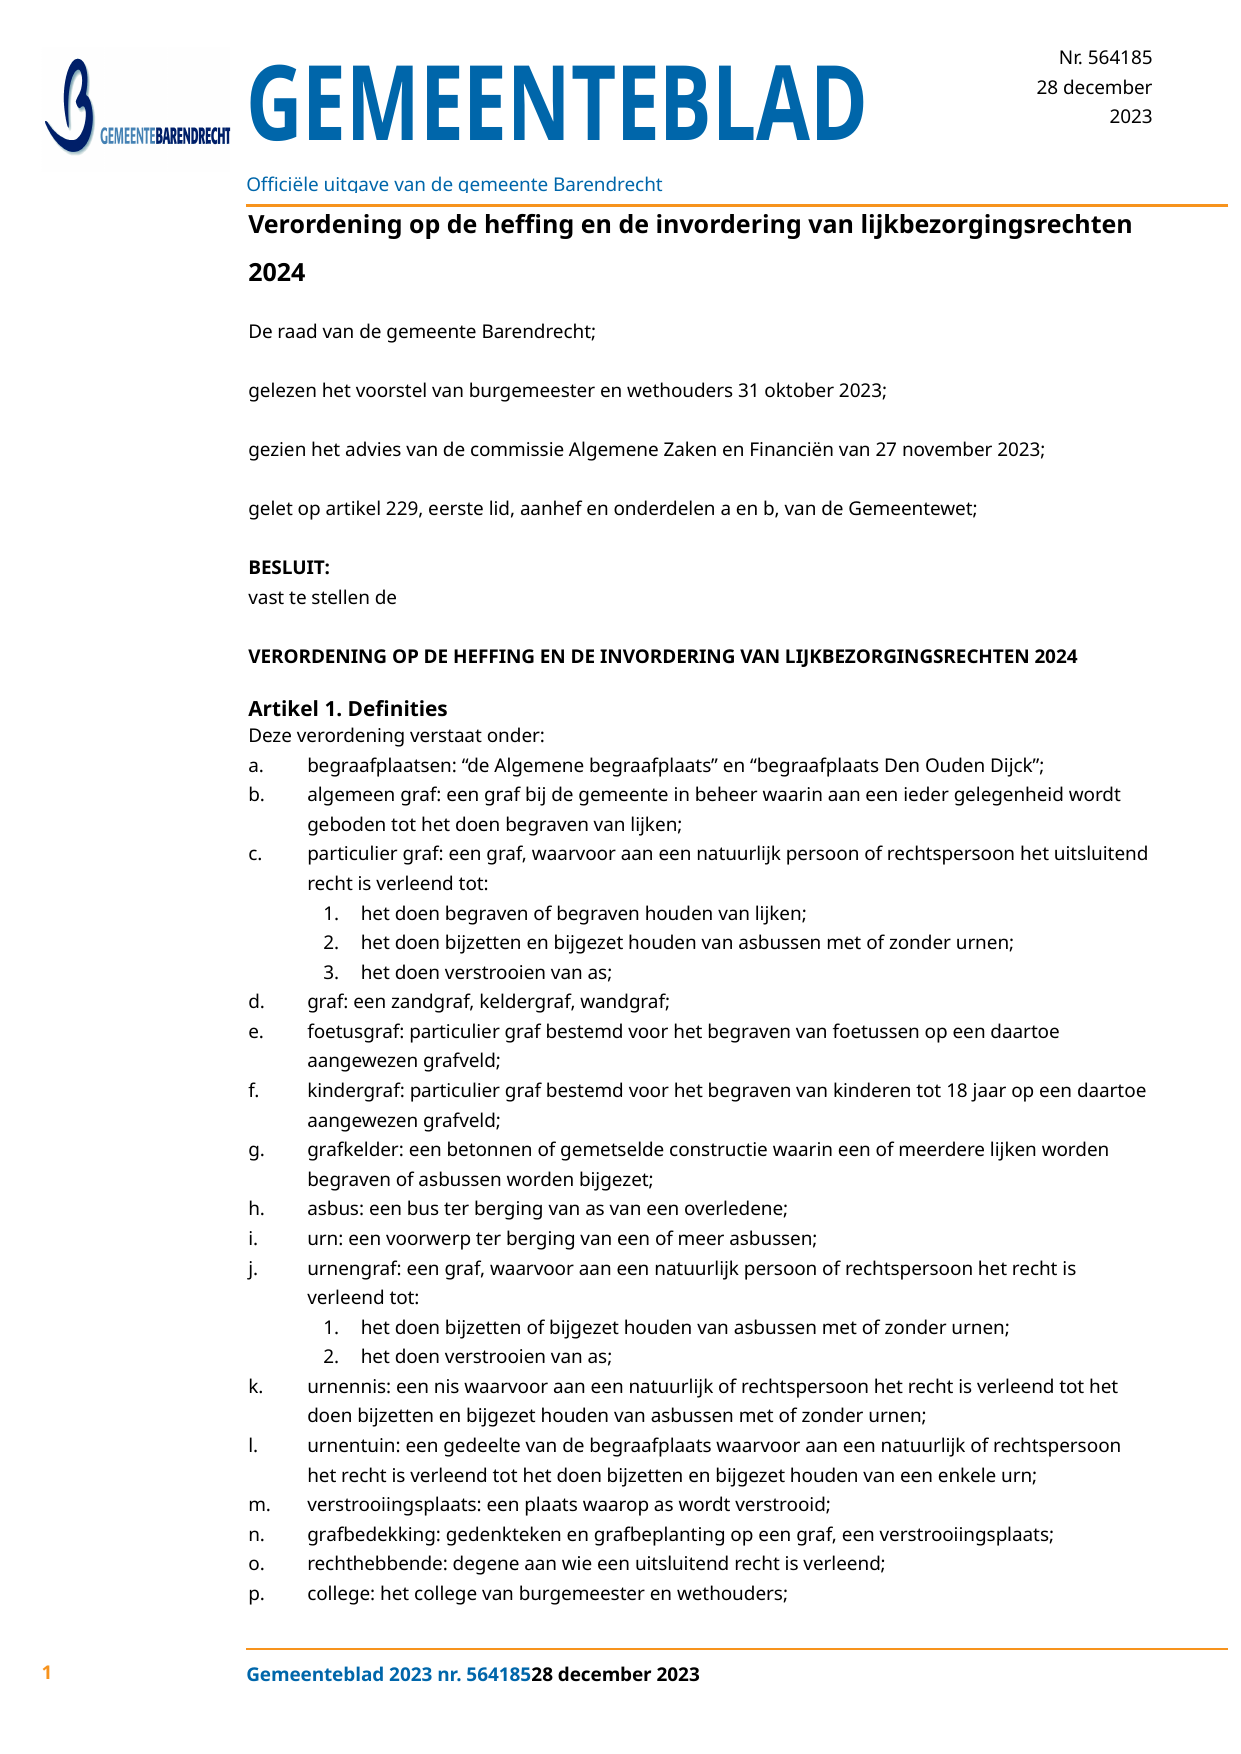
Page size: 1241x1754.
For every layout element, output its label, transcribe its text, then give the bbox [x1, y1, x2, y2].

list grafbedekking: gedenkteken en grafbeplanting op een graf, een verstrooiingsplaats; [248, 1521, 1152, 1547]
text gelezen het voorstel van burgemeester en wethouders 31 oktober 2023; [248, 377, 1152, 403]
list asbus: een bus ter berging van as van een overledene; [248, 1196, 1152, 1221]
list college: het college van burgemeester en wethouders; [248, 1580, 1152, 1606]
list urnennis: een nis waarvoor aan een natuurlijk of rechtspersoon het recht is verleend tot het doen bijzetten en bijgezet houden van asbussen met of zonder urnen; [248, 1373, 1152, 1428]
text Deze verordening verstaat onder: [248, 722, 1152, 748]
list het doen bijzetten of bijgezet houden van asbussen met of zonder urnen; [323, 1314, 1152, 1339]
text gezien het advies van de commissie Algemene Zaken en Financiën van 27 november 2023; [248, 436, 1152, 462]
list het doen begraven of begraven houden van lijken; [323, 900, 1152, 925]
list urnentuin: een gedeelte van de begraafplaats waarvoor aan een natuurlijk of rechtspersoon het recht is verleend tot het doen bijzetten en bijgezet houden van een enkele urn; [248, 1432, 1152, 1487]
list rechthebbende: degene aan wie een uitsluitend recht is verleend; [248, 1551, 1152, 1576]
list verstrooiingsplaats: een plaats waarop as wordt verstrooid; [248, 1491, 1152, 1517]
list urnengraf: een graf, waarvoor aan een natuurlijk persoon of rechtspersoon het recht is verleend tot: [248, 1255, 1152, 1310]
list het doen verstrooien van as; [323, 959, 1152, 984]
list foetusgraf: particulier graf bestemd voor het begraven van foetussen op een daartoe aangewezen grafveld; [248, 1018, 1152, 1073]
list urn: een voorwerp ter berging van een of meer asbussen; [248, 1225, 1152, 1251]
text BESLUIT: [248, 554, 1152, 580]
text gelet op artikel 229, eerste lid, aanhef en onderdelen a en b, van de Gemeentewet; [248, 495, 1152, 521]
list het doen bijzetten en bijgezet houden van asbussen met of zonder urnen; [323, 929, 1152, 955]
list algemeen graf: een graf bij de gemeente in beheer waarin aan een ieder gelegenheid wordt geboden tot het doen begraven van lijken; [248, 781, 1152, 837]
list particulier graf: een graf, waarvoor aan een natuurlijk persoon of rechtspersoon het uitsluitend recht is verleend tot: [248, 841, 1152, 896]
text De raad van de gemeente Barendrecht; [248, 318, 1152, 344]
list begraafplaatsen: “de Algemene begraafplaats” en “begraafplaats Den Ouden Dijck”; [248, 752, 1152, 777]
list graf: een zandgraf, keldergraf, wandgraf; [248, 988, 1152, 1014]
list het doen verstrooien van as; [323, 1343, 1152, 1369]
text VERORDENING OP DE HEFFING EN DE INVORDERING VAN LIJKBEZORGINGSRECHTEN 2024 [248, 643, 1152, 669]
picture [41, 47, 231, 172]
list grafkelder: een betonnen of gemetselde constructie waarin een of meerdere lijken worden begraven of asbussen worden bijgezet; [248, 1136, 1152, 1192]
text vast te stellen de [248, 584, 1152, 610]
text Verordening op de heffing en de invordering van lijkbezorgingsrechten 2024 [248, 207, 1152, 288]
text Artikel 1. Definities [248, 694, 1152, 722]
list kindergraf: particulier graf bestemd voor het begraven van kinderen tot 18 jaar op een daartoe aangewezen grafveld; [248, 1077, 1152, 1132]
